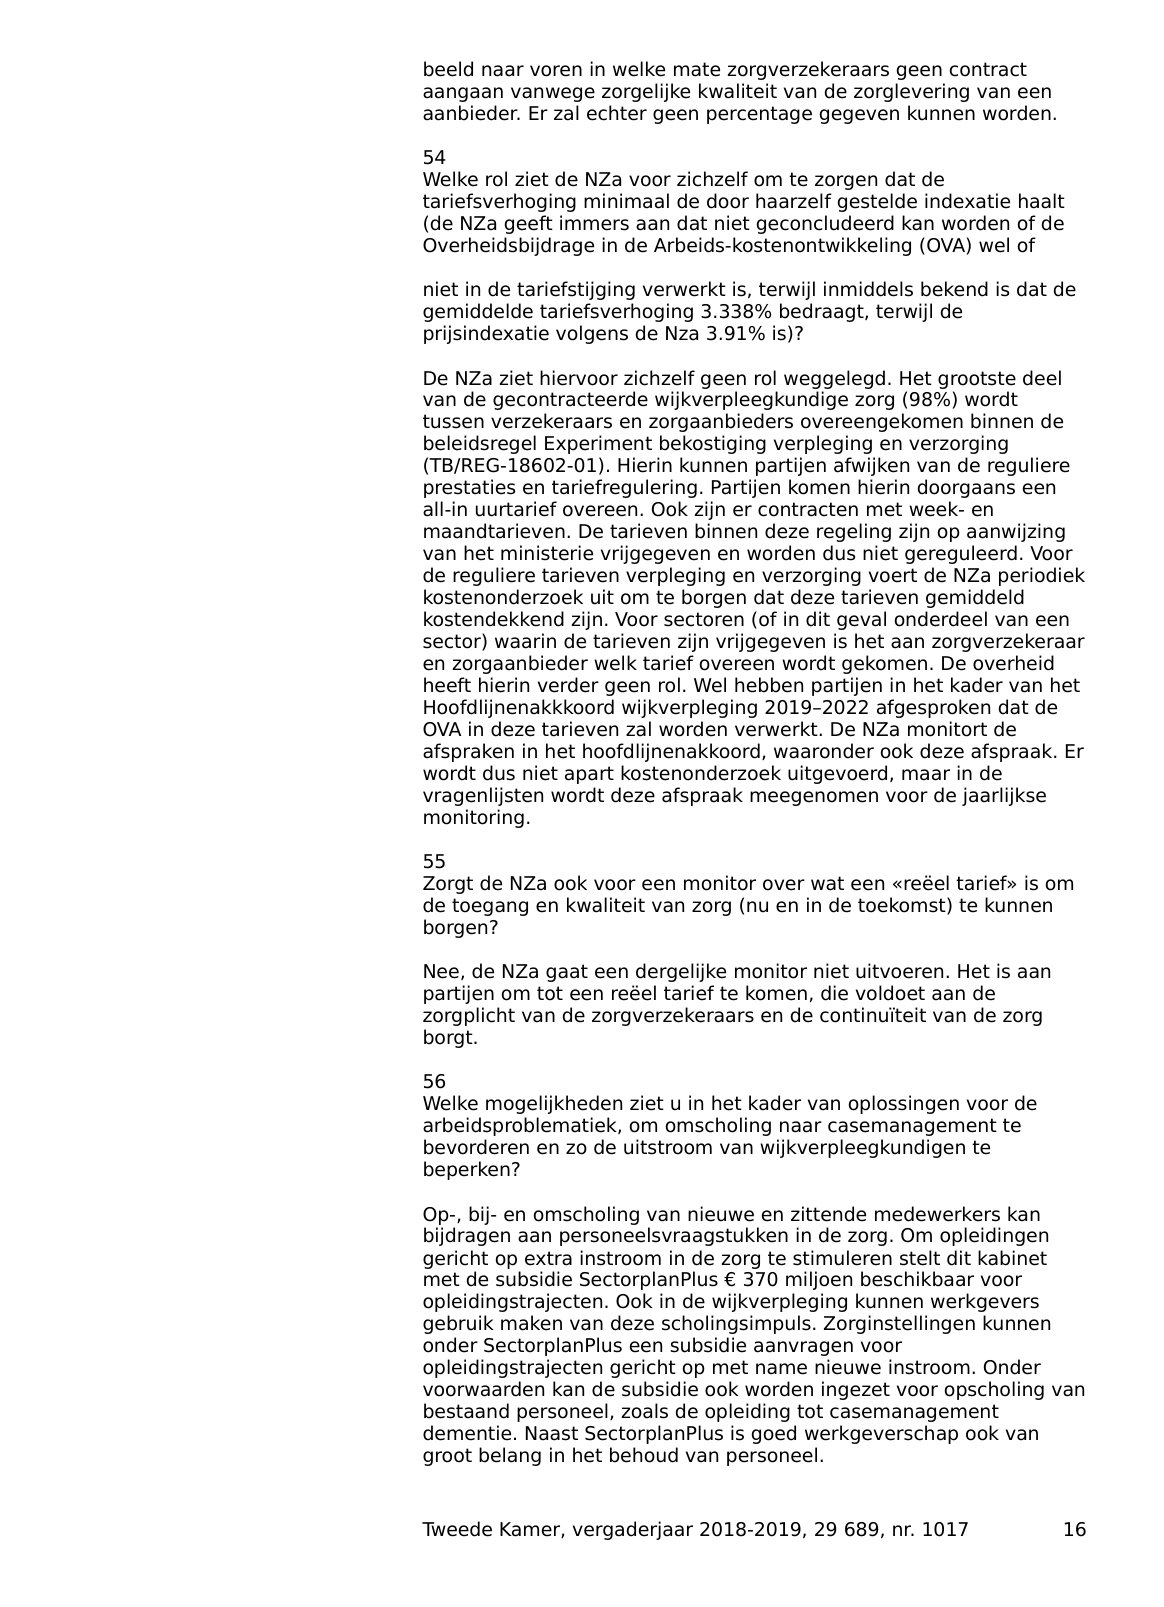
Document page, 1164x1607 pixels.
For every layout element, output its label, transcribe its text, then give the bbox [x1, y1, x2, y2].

text 56 [422, 1071, 1087, 1093]
text 54 [422, 147, 1087, 169]
text 55 [422, 851, 1087, 873]
text Op-, bij- en omscholing van nieuwe en zittende medewerkers kan bijdragen aan personeelsvraagstukken in de zorg. Om opleidingen gericht op extra instroom in de zorg te stimuleren stelt dit kabinet met de subsidie SectorplanPlus € 370 miljoen beschikbaar voor opleidingstrajecten. Ook in de wijkverpleging kunnen werkgevers gebruik maken van deze scholingsimpuls. Zorginstellingen kunnen onder SectorplanPlus een subsidie aanvragen voor opleidingstrajecten gericht op met name nieuwe instroom. Onder voorwaarden kan de subsidie ook worden ingezet voor opscholing van bestaand personeel, zoals de opleiding tot casemanagement dementie. Naast SectorplanPlus is goed werkgeverschap ook van groot belang in het behoud van personeel. [422, 1203, 1087, 1467]
text Welke mogelijkheden ziet u in het kader van oplossingen voor de arbeidsproblematiek, om omscholing naar casemanagement te bevorderen en zo de uitstroom van wijkverpleegkundigen te beperken? [422, 1093, 1087, 1181]
text beeld naar voren in welke mate zorgverzekeraars geen contract aangaan vanwege zorgelijke kwaliteit van de zorglevering van een aanbieder. Er zal echter geen percentage gegeven kunnen worden. [422, 59, 1087, 125]
text Zorgt de NZa ook voor een monitor over wat een «reëel tarief» is om de toegang en kwaliteit van zorg (nu en in de toekomst) te kunnen borgen? [422, 873, 1087, 939]
text niet in de tariefstijging verwerkt is, terwijl inmiddels bekend is dat de gemiddelde tariefsverhoging 3.338% bedraagt, terwijl de prijsindexatie volgens de Nza 3.91% is)? [422, 279, 1087, 345]
text Welke rol ziet de NZa voor zichzelf om te zorgen dat de tariefsverhoging minimaal de door haarzelf gestelde indexatie haalt (de NZa geeft immers aan dat niet geconcludeerd kan worden of de Overheidsbijdrage in de Arbeids-kostenontwikkeling (OVA) wel of [422, 169, 1087, 257]
text De NZa ziet hiervoor zichzelf geen rol weggelegd. Het grootste deel van de gecontracteerde wijkverpleegkundige zorg (98%) wordt tussen verzekeraars en zorgaanbieders overeengekomen binnen de beleidsregel Experiment bekostiging verpleging en verzorging (TB/REG-18602-01). Hierin kunnen partijen afwijken van de reguliere prestaties en tariefregulering. Partijen komen hierin doorgaans een all-in uurtarief overeen. Ook zijn er contracten met week- en maandtarieven. De tarieven binnen deze regeling zijn op aanwijzing van het ministerie vrijgegeven en worden dus niet gereguleerd. Voor de reguliere tarieven verpleging en verzorging voert de NZa periodiek kostenonderzoek uit om te borgen dat deze tarieven gemiddeld kostendekkend zijn. Voor sectoren (of in dit geval onderdeel van een sector) waarin de tarieven zijn vrijgegeven is het aan zorgverzekeraar en zorgaanbieder welk tarief overeen wordt gekomen. De overheid heeft hierin verder geen rol. Wel hebben partijen in het kader van het Hoofdlijnenakkkoord wijkverpleging 2019–2022 afgesproken dat de OVA in deze tarieven zal worden verwerkt. De NZa monitort de afspraken in het hoofdlijnenakkoord, waaronder ook deze afspraak. Er wordt dus niet apart kostenonderzoek uitgevoerd, maar in de vragenlijsten wordt deze afspraak meegenomen voor de jaarlijkse monitoring. [422, 367, 1087, 829]
text Nee, de NZa gaat een dergelijke monitor niet uitvoeren. Het is aan partijen om tot een reëel tarief te komen, die voldoet aan de zorgplicht van de zorgverzekeraars en de continuïteit van de zorg borgt. [422, 961, 1087, 1049]
